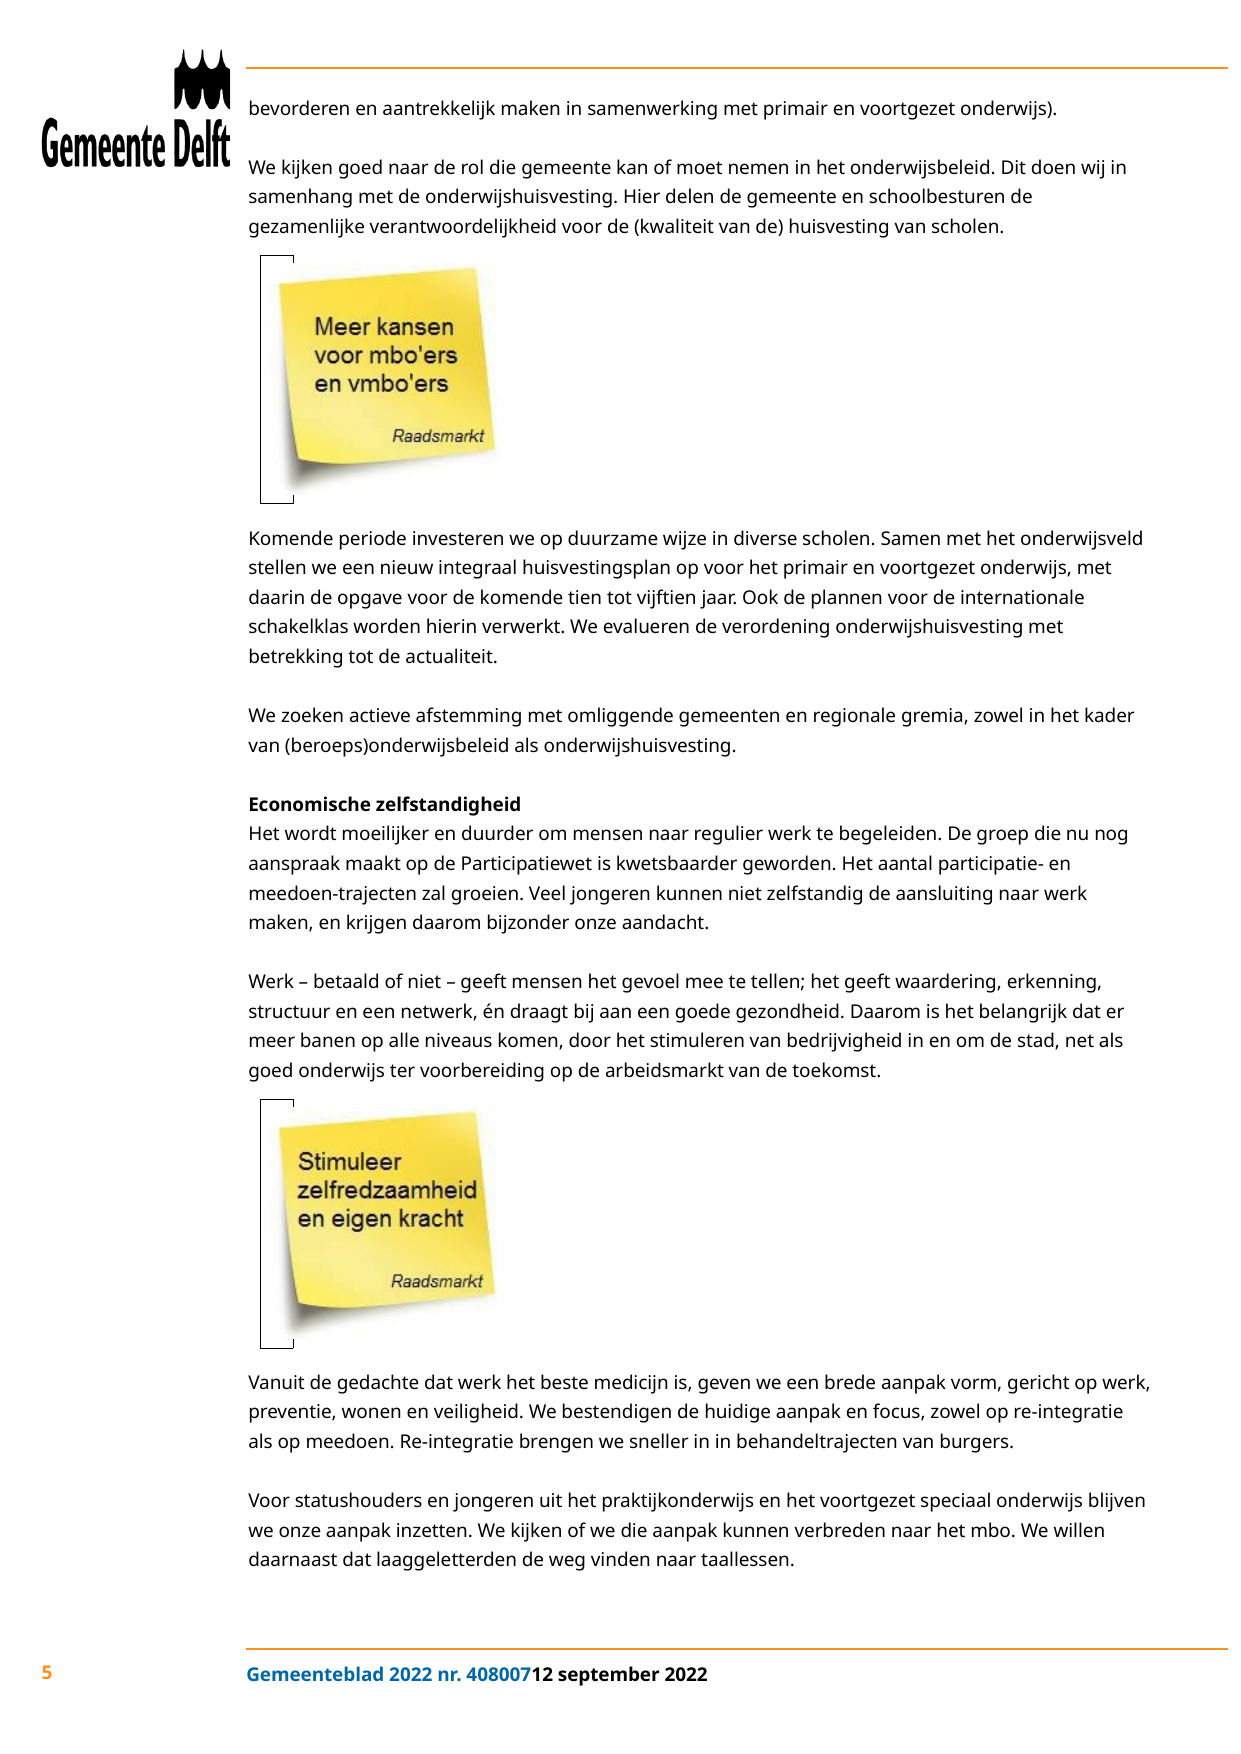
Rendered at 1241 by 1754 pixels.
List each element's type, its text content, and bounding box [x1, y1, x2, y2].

text Economische zelfstandigheid [248, 791, 1152, 817]
picture [41, 47, 231, 172]
text We zoeken actieve afstemming met omliggende gemeenten en regionale gremia, zowel in het kader van (beroeps)onderwijsbeleid als onderwijshuisvesting. [248, 702, 1152, 758]
text Voor statushouders en jongeren uit het praktijkonderwijs en het voortgezet speciaal onderwijs blijven we onze aanpak inzetten. We kijken of we die aanpak kunnen verbreden naar het mbo. We willen daarnaast dat laaggeletterden de weg vinden naar taallessen. [248, 1487, 1152, 1572]
text Komende periode investeren we op duurzame wijze in diverse scholen. Samen met het onderwijsveld stellen we een nieuw integraal huisvestingsplan op voor het primair en voortgezet onderwijs, met daarin de opgave voor de komende tien tot vijftien jaar. Ook de plannen voor de internationale schakelklas worden hierin verwerkt. We evalueren de verordening onderwijshuisvesting met betrekking tot de actualiteit. [248, 525, 1152, 669]
text We kijken goed naar de rol die gemeente kan of moet nemen in het onderwijsbeleid. Dit doen wij in samenhang met de onderwijshuisvesting. Hier delen de gemeente en schoolbesturen de gezamenlijke verantwoordelijkheid voor de (kwaliteit van de) huisvesting van scholen. [248, 154, 1152, 239]
text Vanuit de gedachte dat werk het beste medicijn is, geven we een brede aanpak vorm, gericht op werk, preventie, wonen en veiligheid. We bestendigen de huidige aanpak en focus, zowel op re-integratie als op meedoen. Re-integratie brengen we sneller in in behandeltrajecten van burgers. [248, 1369, 1152, 1454]
text Werk – betaald of niet – geeft mensen het gevoel mee te tellen; het geeft waardering, erkenning, structuur en een netwerk, én draagt bij aan een goede gezondheid. Daarom is het belangrijk dat er meer banen op alle niveaus komen, door het stimuleren van bedrijvigheid in en om de stad, net als goed onderwijs ter voorbereiding op de arbeidsmarkt van de toekomst. [248, 968, 1152, 1083]
picture [268, 1107, 505, 1339]
picture [268, 263, 505, 495]
text Het wordt moeilijker en duurder om mensen naar regulier werk te begeleiden. De groep die nu nog aanspraak maakt op de Participatiewet is kwetsbaarder geworden. Het aantal participatie- en meedoen-trajecten zal groeien. Veel jongeren kunnen niet zelfstandig de aansluiting naar werk maken, en krijgen daarom bijzonder onze aandacht. [248, 821, 1152, 935]
text bevorderen en aantrekkelijk maken in samenwerking met primair en voortgezet onderwijs). [248, 95, 1152, 121]
